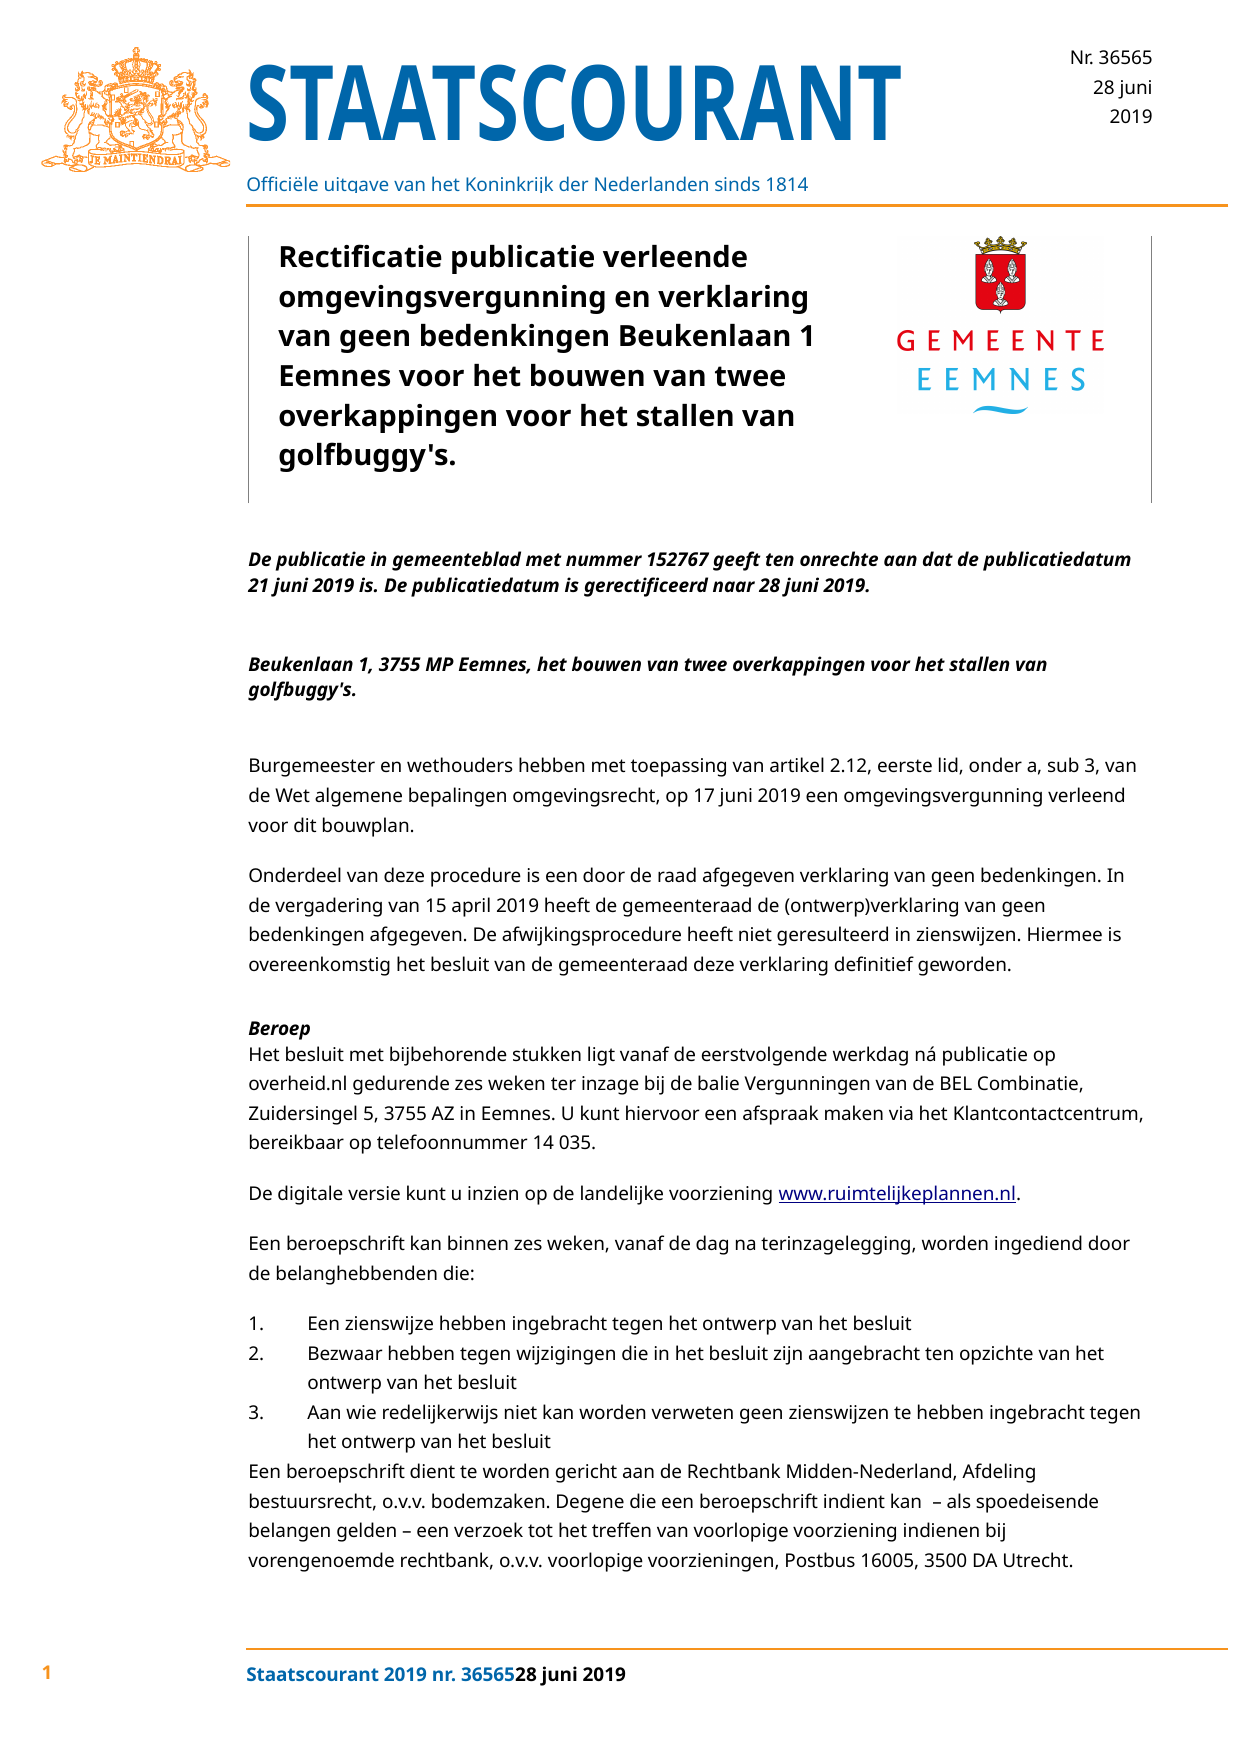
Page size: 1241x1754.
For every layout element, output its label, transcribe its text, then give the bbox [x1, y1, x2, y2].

list Aan wie redelijkerwijs niet kan worden verweten geen zienswijzen te hebben ingebracht tegen het ontwerp van het besluit [248, 1399, 1152, 1454]
text De digitale versie kunt u inzien op de landelijke voorziening www.ruimtelijkeplannen.nl. [248, 1180, 1152, 1206]
table_header [1104, 236, 1151, 413]
text Onderdeel van deze procedure is een door de raad afgegeven verklaring van geen bedenkingen. In de vergadering van 15 april 2019 heeft de gemeenteraad de (ontwerp)verklaring van geen bedenkingen afgegeven. De afwijkingsprocedure heeft niet geresulteerd in zienswijzen. Hiermee is overeenkomstig het besluit van de gemeenteraad deze verklaring definitief geworden. [248, 862, 1152, 977]
table_header [850, 236, 897, 413]
text De publicatie in gemeenteblad met nummer 152767 geeft ten onrechte aan dat de publicatiedatum 21 juni 2019 is. De publicatiedatum is gerectificeerd naar 28 juni 2019. [248, 547, 1152, 598]
list Bezwaar hebben tegen wijzigingen die in het besluit zijn aangebracht ten opzichte van het ontwerp van het besluit [248, 1340, 1152, 1395]
text Een beroepschrift dient te worden gericht aan de Rechtbank Midden-Nederland, Afdeling bestuursrecht, o.v.v. bodemzaken. Degene die een beroepschrift indient kan – als spoedeisende belangen gelden – een verzoek tot het treffen van voorlopige voorziening indienen bij vorengenoemde rechtbank, o.v.v. voorlopige voorzieningen, Postbus 16005, 3500 DA Utrecht. [248, 1458, 1152, 1573]
table_header [850, 414, 1151, 503]
text Het besluit met bijbehorende stukken ligt vanaf de eerstvolgende werkdag ná publicatie op overheid.nl gedurende zes weken ter inzage bij de balie Vergunningen van de BEL Combinatie, Zuidersingel 5, 3755 AZ in Eemnes. U kunt hiervoor een afspraak maken via het Klantcontactcentrum, bereikbaar op telefoonnummer 14 035. [248, 1041, 1152, 1155]
list Een zienswijze hebben ingebracht tegen het ontwerp van het besluit [248, 1310, 1152, 1336]
text Een beroepschrift kan binnen zes weken, vanaf de dag na terinzagelegging, worden ingediend door de belanghebbenden die: [248, 1230, 1152, 1286]
text Burgemeester en wethouders hebben met toepassing van artikel 2.12, eerste lid, onder a, sub 3, van de Wet algemene bepalingen omgevingsrecht, op 17 juni 2019 een omgevingsvergunning verleend voor dit bouwplan. [248, 753, 1152, 838]
text Beukenlaan 1, 3755 MP Eemnes, het bouwen van twee overkappingen voor het stallen van golfbuggy's. [248, 651, 1152, 702]
text Beroep [248, 1015, 1152, 1041]
picture [897, 236, 1104, 414]
table_header Rectificatie publicatie verleende omgevingsvergunning en verklaring van geen bedenkingen Beukenlaan 1 Eemnes voor het bouwen van twee overkappingen voor het stallen van golfbuggy's. [249, 236, 850, 503]
picture [41, 47, 231, 172]
